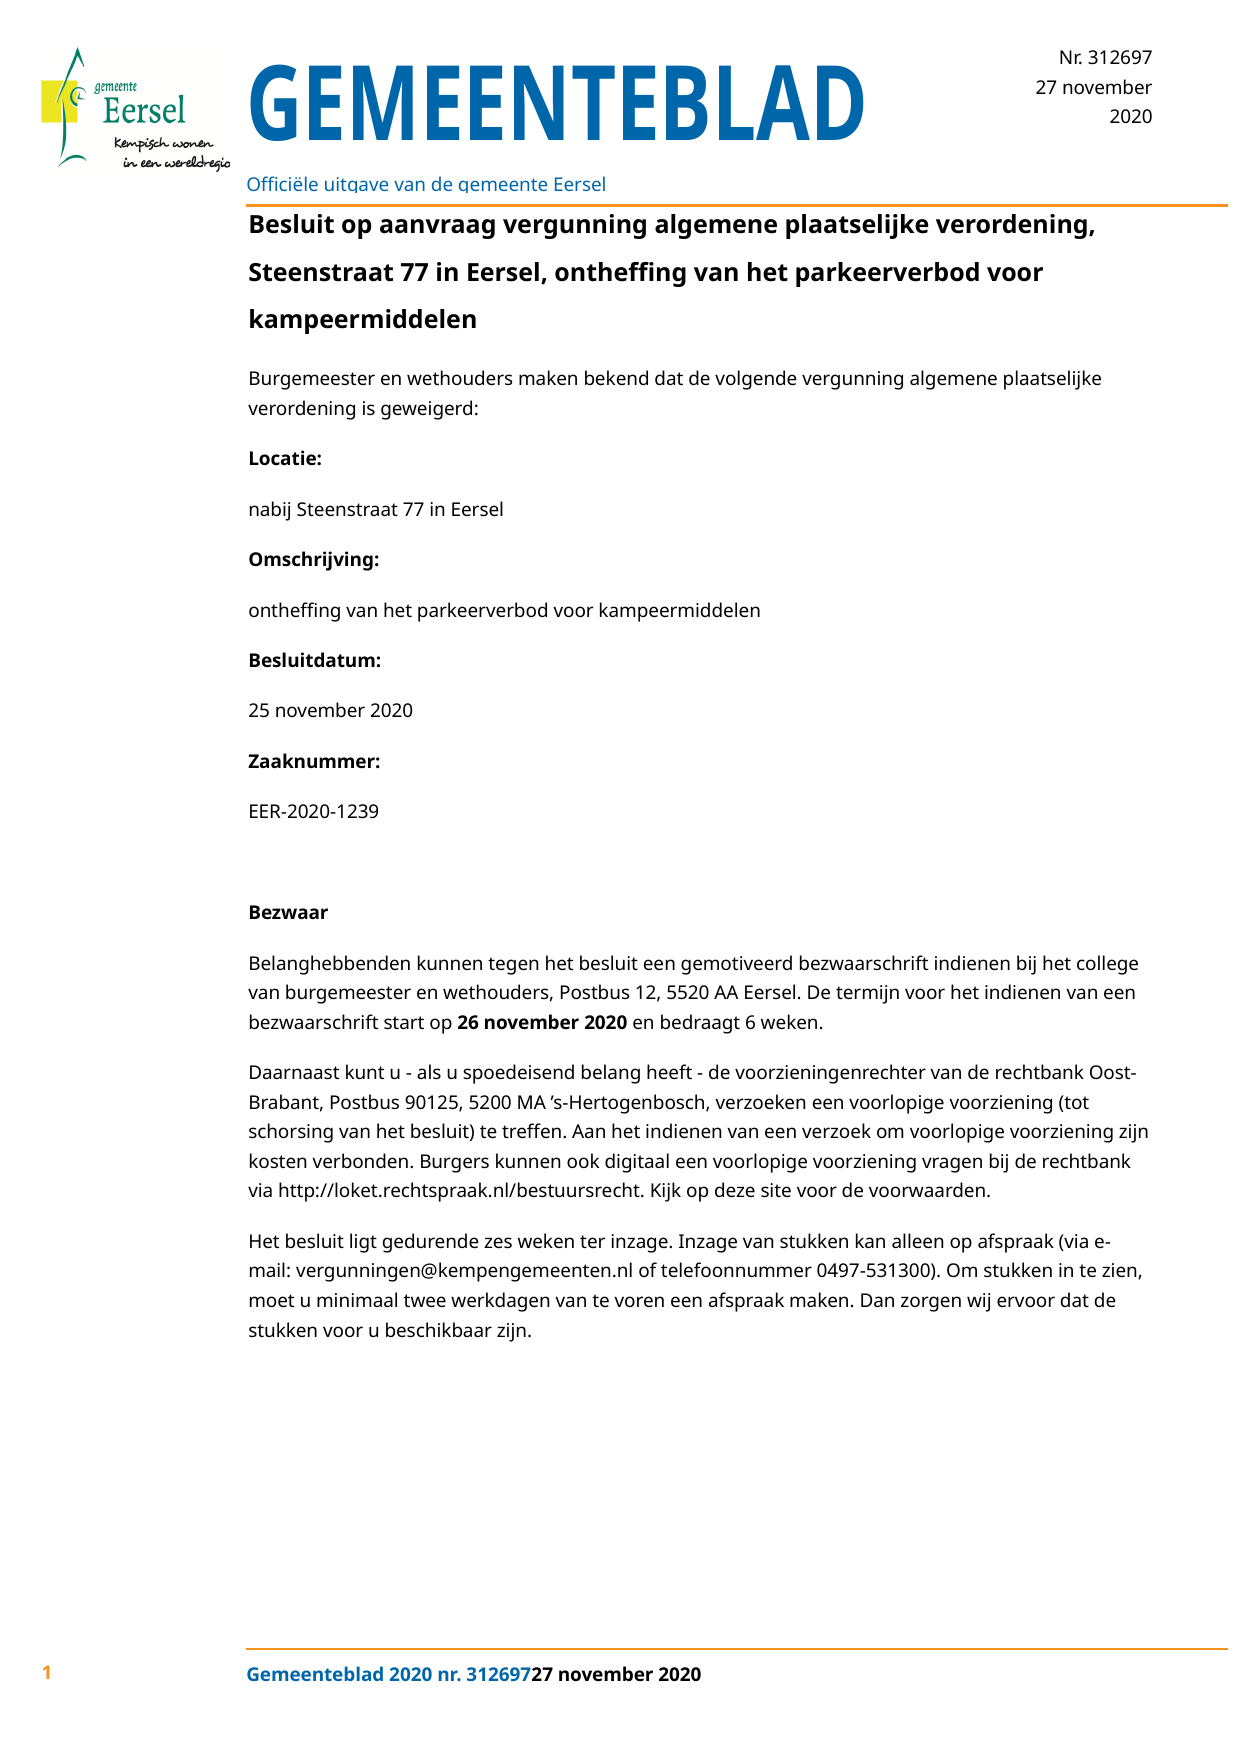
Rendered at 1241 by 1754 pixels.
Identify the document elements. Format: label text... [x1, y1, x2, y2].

text nabij Steenstraat 77 in Eersel [248, 496, 1152, 522]
text Omschrijving: [248, 546, 1152, 572]
text Besluit op aanvraag vergunning algemene plaatselijke verordening, Steenstraat 77 in Eersel, ontheffing van het parkeerverbod voor kampeermiddelen [248, 207, 1152, 336]
text ontheffing van het parkeerverbod voor kampeermiddelen [248, 597, 1152, 622]
text Besluitdatum: [248, 647, 1152, 673]
text Belanghebbenden kunnen tegen het besluit een gemotiveerd bezwaarschrift indienen bij het college van burgemeester en wethouders, Postbus 12, 5520 AA Eersel. De termijn voor het indienen van een bezwaarschrift start op 26 november 2020 en bedraagt 6 weken. [248, 950, 1152, 1034]
text Daarnaast kunt u - als u spoedeisend belang heeft - de voorzieningenrechter van de rechtbank Oost-Brabant, Postbus 90125, 5200 MA ’s-Hertogenbosch, verzoeken een voorlopige voorziening (tot schorsing van het besluit) te treffen. Aan het indienen van een verzoek om voorlopige voorziening zijn kosten verbonden. Burgers kunnen ook digitaal een voorlopige voorziening vragen bij de rechtbank via http://loket.rechtspraak.nl/bestuursrecht. Kijk op deze site voor de voorwaarden. [248, 1059, 1152, 1203]
text 25 november 2020 [248, 698, 1152, 723]
picture [41, 47, 231, 172]
text Locatie: [248, 446, 1152, 471]
text EER-2020-1239 [248, 798, 1152, 824]
text Burgemeester en wethouders maken bekend dat de volgende vergunning algemene plaatselijke verordening is geweigerd: [248, 366, 1152, 421]
text Het besluit ligt gedurende zes weken ter inzage. Inzage van stukken kan alleen op afspraak (via e-mail: vergunningen@kempengemeenten.nl of telefoonnummer 0497-531300). Om stukken in te zien, moet u minimaal twee werkdagen van te voren een afspraak maken. Dan zorgen wij ervoor dat de stukken voor u beschikbaar zijn. [248, 1228, 1152, 1342]
text Zaaknummer: [248, 748, 1152, 774]
text Bezwaar [248, 899, 1152, 925]
